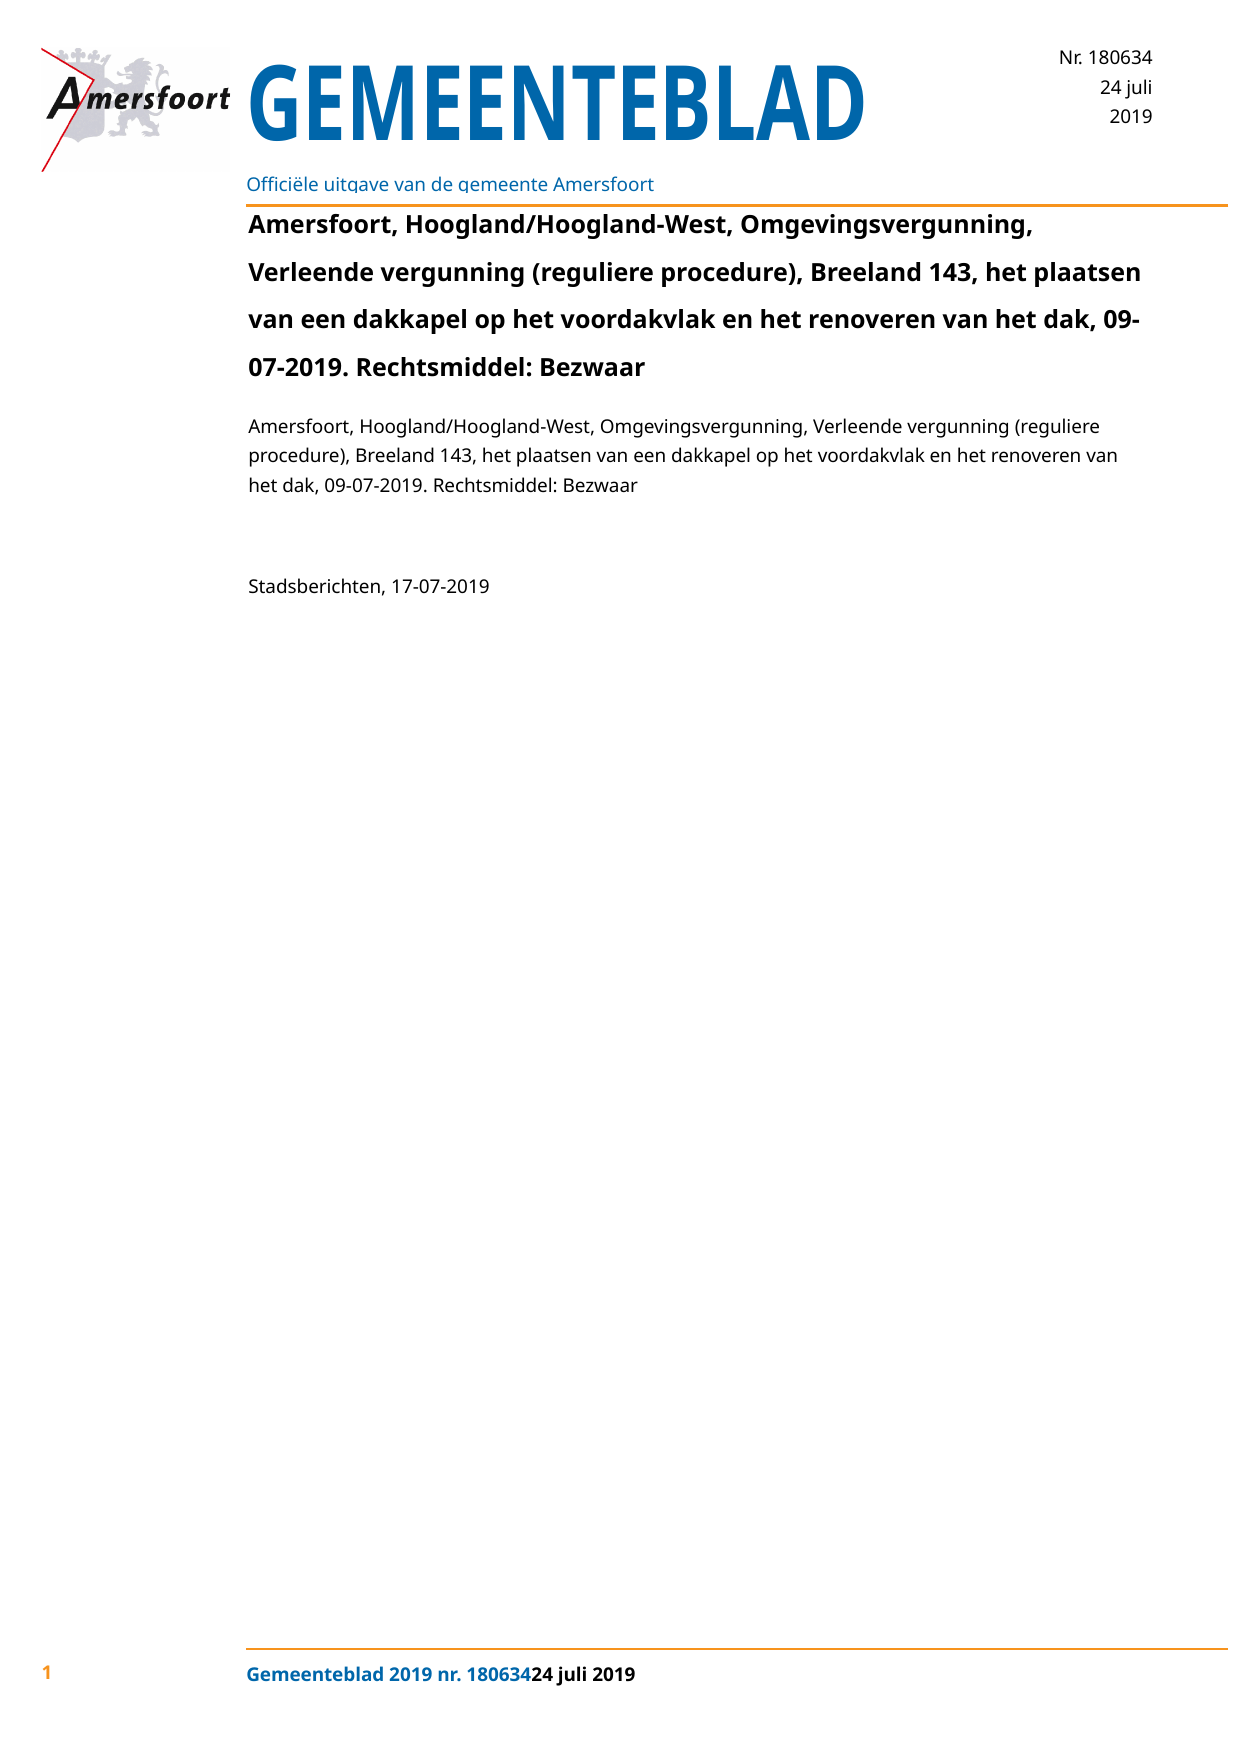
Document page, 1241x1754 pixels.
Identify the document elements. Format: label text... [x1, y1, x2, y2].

text Amersfoort, Hoogland/Hoogland-West, Omgevingsvergunning, Verleende vergunning (reguliere procedure), Breeland 143, het plaatsen van een dakkapel op het voordakvlak en het renoveren van het dak, 09-07-2019. Rechtsmiddel: Bezwaar [248, 413, 1152, 498]
text Amersfoort, Hoogland/Hoogland-West, Omgevingsvergunning, Verleende vergunning (reguliere procedure), Breeland 143, het plaatsen van een dakkapel op het voordakvlak en het renoveren van het dak, 09-07-2019. Rechtsmiddel: Bezwaar [248, 207, 1152, 384]
text Stadsberichten, 17-07-2019 [248, 573, 1152, 599]
picture [41, 47, 231, 172]
